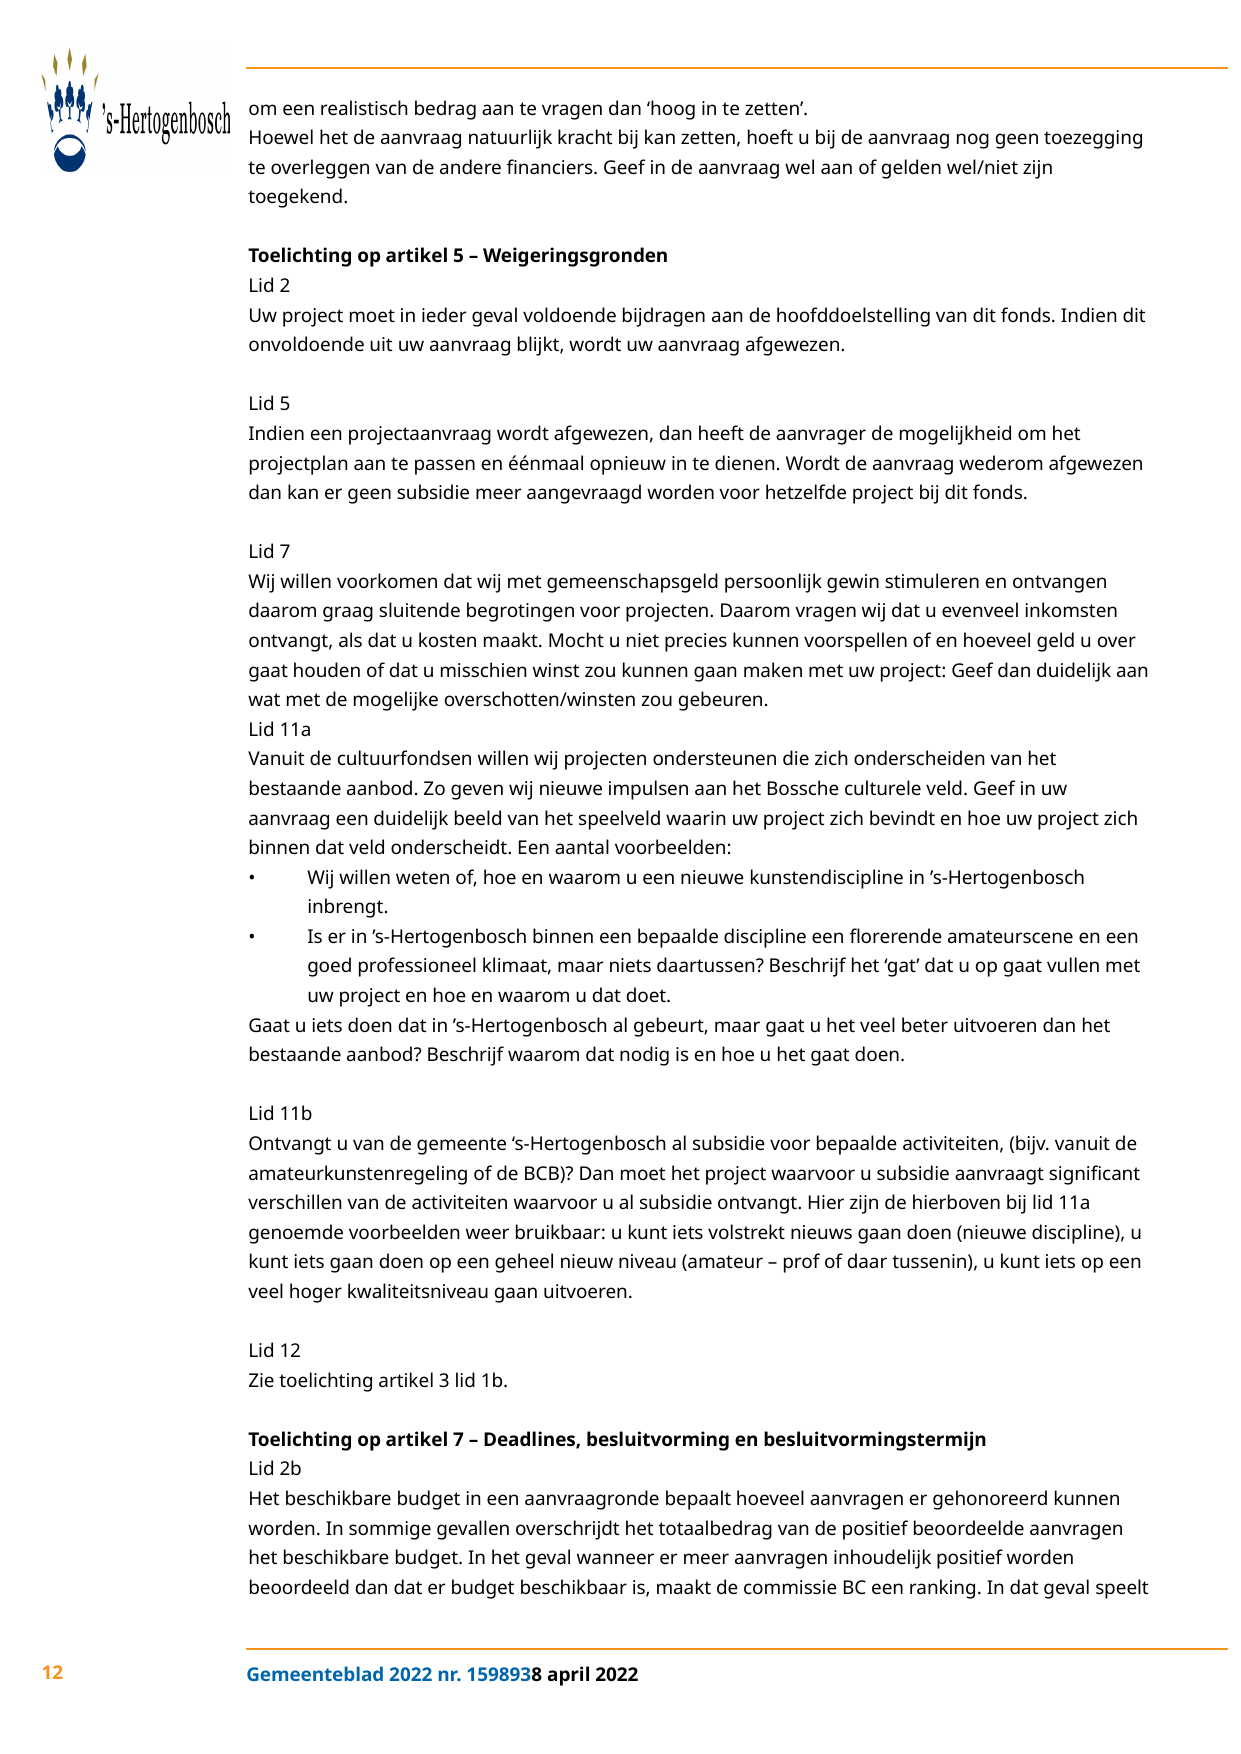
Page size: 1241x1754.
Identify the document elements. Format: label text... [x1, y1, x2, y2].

text Lid 2b [248, 1456, 1152, 1481]
text Zie toelichting artikel 3 lid 1b. [248, 1367, 1152, 1393]
text Lid 5 [248, 391, 1152, 416]
text Wij willen voorkomen dat wij met gemeenschapsgeld persoonlijk gewin stimuleren en ontvangen daarom graag sluitende begrotingen voor projecten. Daarom vragen wij dat u evenveel inkomsten ontvangt, als dat u kosten maakt. Mocht u niet precies kunnen voorspellen of en hoeveel geld u over gaat houden of dat u misschien winst zou kunnen gaan maken met uw project: Geef dan duidelijk aan wat met de mogelijke overschotten/winsten zou gebeuren. [248, 568, 1152, 712]
text Gaat u iets doen dat in ’s-Hertogenbosch al gebeurt, maar gaat u het veel beter uitvoeren dan het bestaande aanbod? Beschrijf waarom dat nodig is en hoe u het gaat doen. [248, 1012, 1152, 1067]
list Wij willen weten of, hoe en waarom u een nieuwe kunstendiscipline in ’s-Hertogenbosch inbrengt. [248, 864, 1152, 919]
text Lid 12 [248, 1337, 1152, 1363]
text Vanuit de cultuurfondsen willen wij projecten ondersteunen die zich onderscheiden van het bestaande aanbod. Zo geven wij nieuwe impulsen aan het Bossche culturele veld. Geef in uw aanvraag een duidelijk beeld van het speelveld waarin uw project zich bevindt en hoe uw project zich binnen dat veld onderscheidt. Een aantal voorbeelden: [248, 746, 1152, 860]
text Indien een projectaanvraag wordt afgewezen, dan heeft de aanvrager de mogelijkheid om het projectplan aan te passen en éénmaal opnieuw in te dienen. Wordt de aanvraag wederom afgewezen dan kan er geen subsidie meer aangevraagd worden voor hetzelfde project bij dit fonds. [248, 420, 1152, 505]
picture [41, 47, 231, 172]
list Is er in ’s-Hertogenbosch binnen een bepaalde discipline een florerende amateurscene en een goed professioneel klimaat, maar niets daartussen? Beschrijf het ‘gat’ dat u op gaat vullen met uw project en hoe en waarom u dat doet. [248, 923, 1152, 1008]
text Toelichting op artikel 7 – Deadlines, besluitvorming en besluitvormingstermijn [248, 1426, 1152, 1452]
text Toelichting op artikel 5 – Weigeringsgronden [248, 243, 1152, 268]
text Lid 11a [248, 716, 1152, 742]
text Uw project moet in ieder geval voldoende bijdragen aan de hoofddoelstelling van dit fonds. Indien dit onvoldoende uit uw aanvraag blijkt, wordt uw aanvraag afgewezen. [248, 302, 1152, 357]
text Het beschikbare budget in een aanvraagronde bepaalt hoeveel aanvragen er gehonoreerd kunnen worden. In sommige gevallen overschrijdt het totaalbedrag van de positief beoordeelde aanvragen het beschikbare budget. In het geval wanneer er meer aanvragen inhoudelijk positief worden beoordeeld dan dat er budget beschikbaar is, maakt de commissie BC een ranking. In dat geval speelt [248, 1485, 1152, 1600]
text Ontvangt u van de gemeente ‘s-Hertogenbosch al subsidie voor bepaalde activiteiten, (bijv. vanuit de amateurkunstenregeling of de BCB)? Dan moet het project waarvoor u subsidie aanvraagt significant verschillen van de activiteiten waarvoor u al subsidie ontvangt. Hier zijn de hierboven bij lid 11a genoemde voorbeelden weer bruikbaar: u kunt iets volstrekt nieuws gaan doen (nieuwe discipline), u kunt iets gaan doen op een geheel nieuw niveau (amateur – prof of daar tussenin), u kunt iets op een veel hoger kwaliteitsniveau gaan uitvoeren. [248, 1130, 1152, 1304]
text Lid 2 [248, 272, 1152, 298]
text om een realistisch bedrag aan te vragen dan ‘hoog in te zetten’. [248, 95, 1152, 121]
text Lid 11b [248, 1101, 1152, 1126]
text Lid 7 [248, 538, 1152, 564]
text Hoewel het de aanvraag natuurlijk kracht bij kan zetten, hoeft u bij de aanvraag nog geen toezegging te overleggen van de andere financiers. Geef in de aanvraag wel aan of gelden wel/niet zijn toegekend. [248, 124, 1152, 209]
